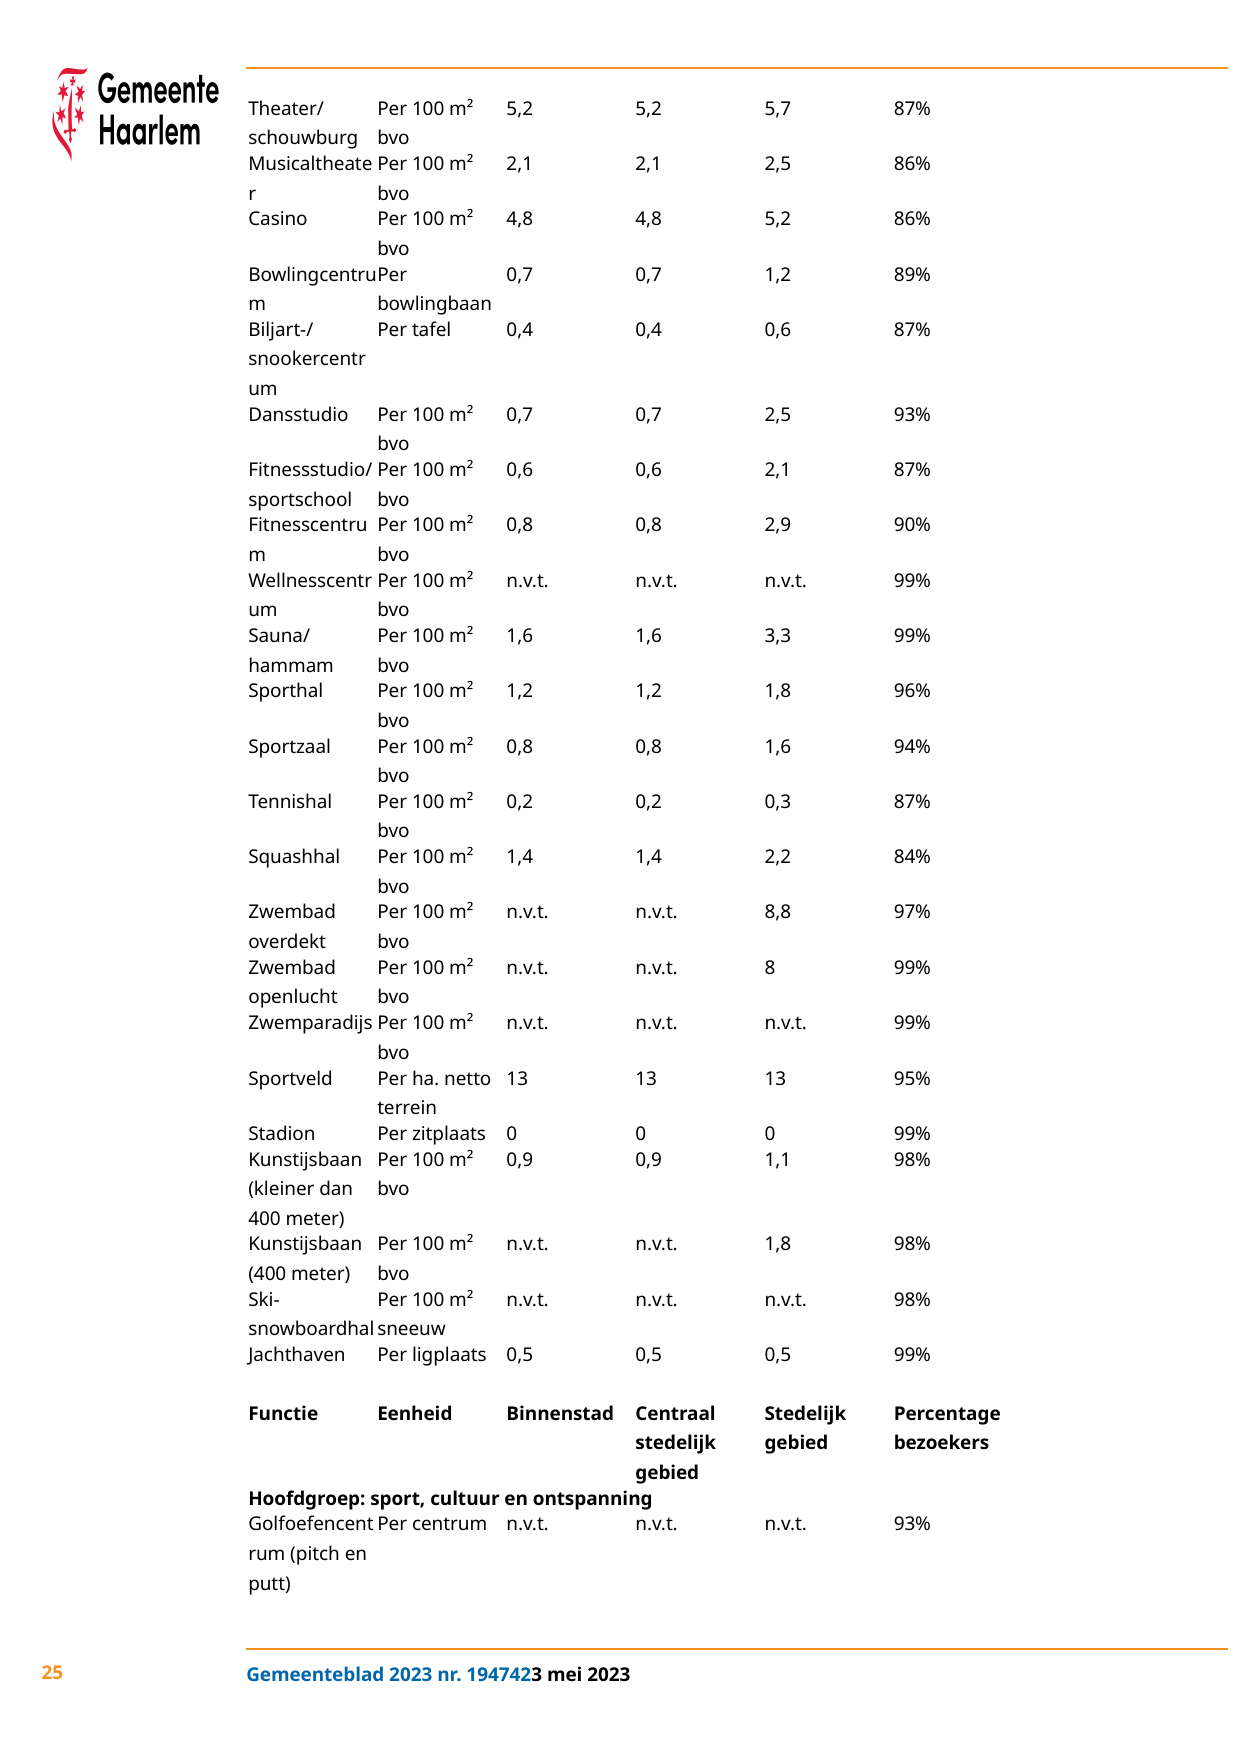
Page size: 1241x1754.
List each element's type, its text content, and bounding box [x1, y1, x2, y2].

table_cell Jachthaven [248, 1341, 377, 1367]
table_cell 97% [894, 899, 1022, 954]
table_cell 13 [764, 1065, 893, 1120]
table_cell 1,4 [635, 844, 764, 899]
table_cell 2,9 [764, 512, 893, 567]
table_cell n.v.t. [506, 954, 635, 1009]
table_cell 8,8 [764, 899, 893, 954]
table_cell Zwembad overdekt [248, 899, 377, 954]
table_header Centraal stedelijk gebied [635, 1400, 764, 1485]
table_cell 5,7 [764, 95, 893, 150]
table_cell 90% [894, 512, 1022, 567]
table_header Eenheid [377, 1400, 506, 1485]
table_cell 2,5 [764, 150, 893, 205]
table_cell Golfoefencentrum (pitch en putt) [248, 1511, 377, 1595]
table_cell 84% [894, 844, 1022, 899]
table_cell Per ha. netto terrein [377, 1065, 506, 1120]
table_cell 0,9 [635, 1146, 764, 1231]
table_cell 1,8 [764, 678, 893, 733]
table_cell 0,8 [635, 512, 764, 567]
table_cell Per 100 m² bvo [377, 512, 506, 567]
table_cell 1,4 [506, 844, 635, 899]
table_cell 0,7 [635, 261, 764, 316]
table_cell 98% [894, 1231, 1022, 1286]
table_cell 2,5 [764, 401, 893, 456]
table_cell 0,5 [635, 1341, 764, 1367]
table_cell Ski- snowboardhal [248, 1286, 377, 1341]
table_header Binnenstad [506, 1400, 635, 1485]
table_cell Per 100 m² bvo [377, 678, 506, 733]
table_cell 96% [894, 678, 1022, 733]
table_cell 2,1 [635, 150, 764, 205]
table_cell Per 100 m² bvo [377, 205, 506, 261]
table_cell 1,2 [635, 678, 764, 733]
table_cell n.v.t. [635, 1511, 764, 1595]
table_cell Per 100 m² bvo [377, 456, 506, 512]
table_cell n.v.t. [506, 899, 635, 954]
table_cell n.v.t. [506, 1009, 635, 1065]
table_cell Stadion [248, 1120, 377, 1146]
table_cell Zwemparadijs [248, 1009, 377, 1065]
table_cell 1,2 [764, 261, 893, 316]
table_cell 5,2 [635, 95, 764, 150]
table_cell n.v.t. [764, 1009, 893, 1065]
table_cell 1,6 [635, 622, 764, 677]
table_cell 0,5 [506, 1341, 635, 1367]
table_cell 0,7 [506, 261, 635, 316]
table_cell 0 [635, 1120, 764, 1146]
table_cell n.v.t. [635, 1231, 764, 1286]
table_cell 94% [894, 733, 1022, 788]
table_cell Sporthal [248, 678, 377, 733]
table_cell Per 100 m² bvo [377, 1146, 506, 1231]
table_cell 99% [894, 1009, 1022, 1065]
table_cell 0,7 [506, 401, 635, 456]
table_cell Per 100 m² bvo [377, 733, 506, 788]
table_cell Per 100 m² bvo [377, 788, 506, 843]
table_cell Tennishal [248, 788, 377, 843]
table_cell n.v.t. [506, 1231, 635, 1286]
table_cell 0,8 [506, 512, 635, 567]
table_cell Sportveld [248, 1065, 377, 1120]
table_cell Per centrum [377, 1511, 506, 1595]
table_cell Kunstijsbaan (kleiner dan 400 meter) [248, 1146, 377, 1231]
table_cell n.v.t. [506, 1286, 635, 1341]
table_cell n.v.t. [764, 1511, 893, 1595]
table_cell 99% [894, 567, 1022, 622]
table_cell 0,4 [506, 316, 635, 401]
table_cell Per 100 m² bvo [377, 1009, 506, 1065]
table_cell Per 100 m² bvo [377, 622, 506, 677]
table_cell 99% [894, 1341, 1022, 1367]
table_cell Biljart-/snookercentrum [248, 316, 377, 401]
table_cell Musicaltheater [248, 150, 377, 205]
table_cell 0,5 [764, 1341, 893, 1367]
table_cell Per tafel [377, 316, 506, 401]
table_cell 87% [894, 788, 1022, 843]
table_cell Wellnesscentrum [248, 567, 377, 622]
table_cell n.v.t. [635, 567, 764, 622]
table_cell n.v.t. [764, 567, 893, 622]
table_cell Per 100 m² sneeuw [377, 1286, 506, 1341]
table_cell 93% [894, 1511, 1022, 1595]
table_cell 0,9 [506, 1146, 635, 1231]
picture [41, 47, 231, 172]
table_cell 4,8 [635, 205, 764, 261]
table_cell 99% [894, 622, 1022, 677]
table_cell Per 100 m² bvo [377, 954, 506, 1009]
table_cell 13 [635, 1065, 764, 1120]
table_header Functie [248, 1400, 377, 1485]
table_cell Casino [248, 205, 377, 261]
table_header Stedelijk gebied [764, 1400, 893, 1485]
table_cell 1,1 [764, 1146, 893, 1231]
table_cell 8 [764, 954, 893, 1009]
table_cell Per 100 m² bvo [377, 844, 506, 899]
table_cell 2,1 [506, 150, 635, 205]
table_cell n.v.t. [506, 567, 635, 622]
table_cell 4,8 [506, 205, 635, 261]
table_cell 98% [894, 1286, 1022, 1341]
table_cell Bowlingcentrum [248, 261, 377, 316]
table_cell 2,1 [764, 456, 893, 512]
table_cell 2,2 [764, 844, 893, 899]
table_cell 0,2 [635, 788, 764, 843]
table_cell n.v.t. [635, 1009, 764, 1065]
table_cell 0,2 [506, 788, 635, 843]
table_cell n.v.t. [635, 899, 764, 954]
table_cell 0,6 [764, 316, 893, 401]
table_cell Per 100 m² bvo [377, 899, 506, 954]
table_cell Per 100 m² bvo [377, 401, 506, 456]
table_cell 13 [506, 1065, 635, 1120]
table_cell 89% [894, 261, 1022, 316]
table_cell Squashhal [248, 844, 377, 899]
table_cell Per ligplaats [377, 1341, 506, 1367]
table_cell Dansstudio [248, 401, 377, 456]
table_cell 87% [894, 316, 1022, 401]
table_cell 0,7 [635, 401, 764, 456]
table_cell n.v.t. [506, 1511, 635, 1595]
table_cell n.v.t. [764, 1286, 893, 1341]
table_cell Sauna/hammam [248, 622, 377, 677]
table_cell 0 [764, 1120, 893, 1146]
table_cell 86% [894, 205, 1022, 261]
table_cell 86% [894, 150, 1022, 205]
table_cell 3,3 [764, 622, 893, 677]
table_cell 99% [894, 954, 1022, 1009]
table_cell 1,8 [764, 1231, 893, 1286]
table_cell Kunstijsbaan (400 meter) [248, 1231, 377, 1286]
table_cell 87% [894, 456, 1022, 512]
table_cell 5,2 [506, 95, 635, 150]
table_cell 0,4 [635, 316, 764, 401]
table_cell 0,8 [635, 733, 764, 788]
table_cell Hoofdgroep: sport, cultuur en ontspanning [248, 1485, 1022, 1511]
table_cell Per 100 m² bvo [377, 95, 506, 150]
table_cell Fitnessstudio/sportschool [248, 456, 377, 512]
table_cell 1,2 [506, 678, 635, 733]
table_cell n.v.t. [635, 954, 764, 1009]
table_cell 98% [894, 1146, 1022, 1231]
table_cell n.v.t. [635, 1286, 764, 1341]
table_cell Per zitplaats [377, 1120, 506, 1146]
table_cell 93% [894, 401, 1022, 456]
table_cell 0 [506, 1120, 635, 1146]
table_cell Per 100 m² bvo [377, 1231, 506, 1286]
table_cell Per bowlingbaan [377, 261, 506, 316]
table_cell 99% [894, 1120, 1022, 1146]
table_cell 5,2 [764, 205, 893, 261]
table_cell 1,6 [506, 622, 635, 677]
table_cell Fitnesscentrum [248, 512, 377, 567]
table_cell Per 100 m² bvo [377, 567, 506, 622]
table_cell Theater/schouwburg [248, 95, 377, 150]
table_cell Sportzaal [248, 733, 377, 788]
table_cell 1,6 [764, 733, 893, 788]
table_cell Zwembad openlucht [248, 954, 377, 1009]
table_cell 0,3 [764, 788, 893, 843]
table_cell 0,8 [506, 733, 635, 788]
table_cell 87% [894, 95, 1022, 150]
table_cell 0,6 [506, 456, 635, 512]
table_cell Per 100 m² bvo [377, 150, 506, 205]
table_cell 0,6 [635, 456, 764, 512]
table_header Percentage bezoekers [894, 1400, 1022, 1485]
table_cell 95% [894, 1065, 1022, 1120]
